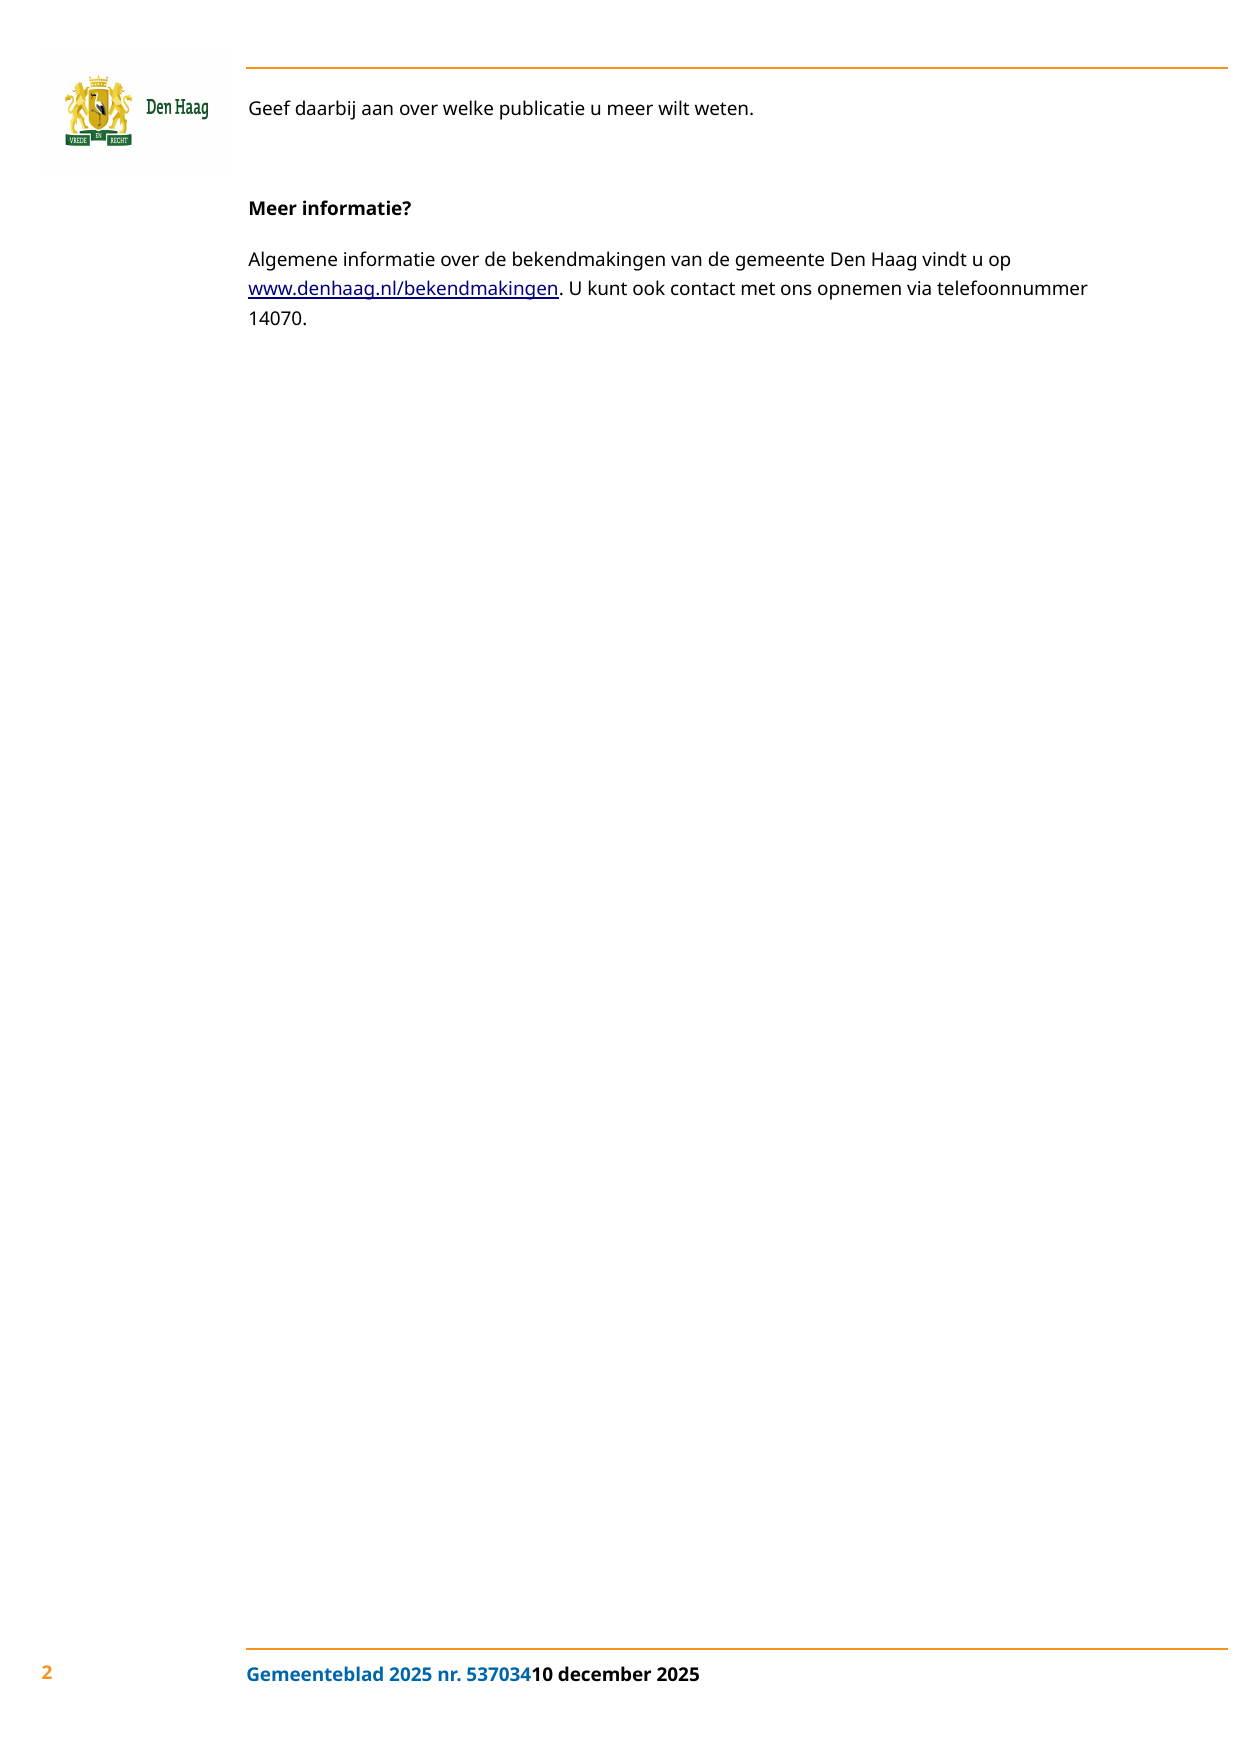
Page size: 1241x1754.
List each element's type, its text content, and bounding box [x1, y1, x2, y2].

picture [41, 47, 231, 172]
text Geef daarbij aan over welke publicatie u meer wilt weten. [248, 95, 1152, 121]
text Algemene informatie over de bekendmakingen van de gemeente Den Haag vindt u op www.denhaag.nl/bekendmakingen. U kunt ook contact met ons opnemen via telefoonnummer 14070. [248, 246, 1152, 331]
text Meer informatie? [248, 196, 1152, 221]
